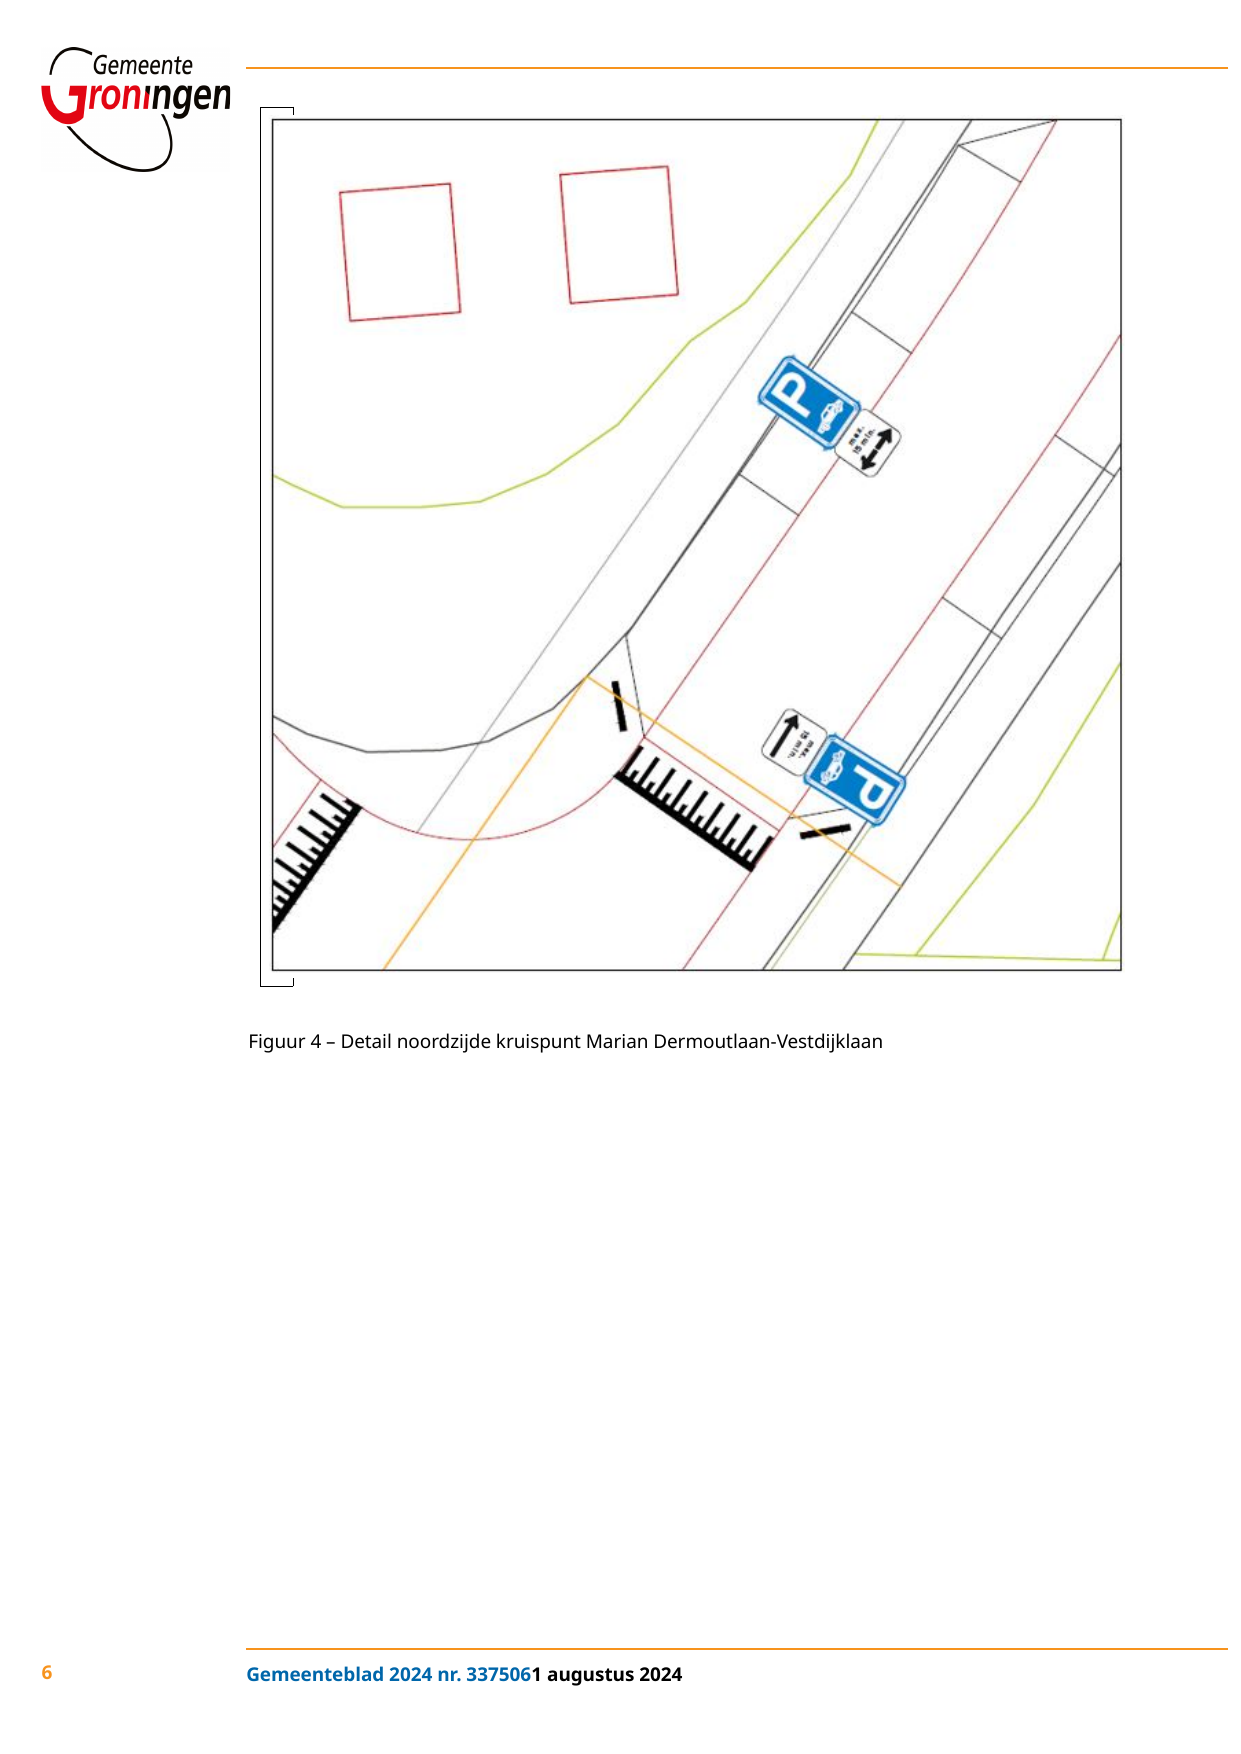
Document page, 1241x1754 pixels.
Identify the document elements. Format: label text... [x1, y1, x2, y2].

picture [41, 47, 231, 172]
text Figuur 4 – Detail noordzijde kruispunt Marian Dermoutlaan-Vestdijklaan [248, 1028, 1152, 1054]
picture [268, 115, 1125, 978]
